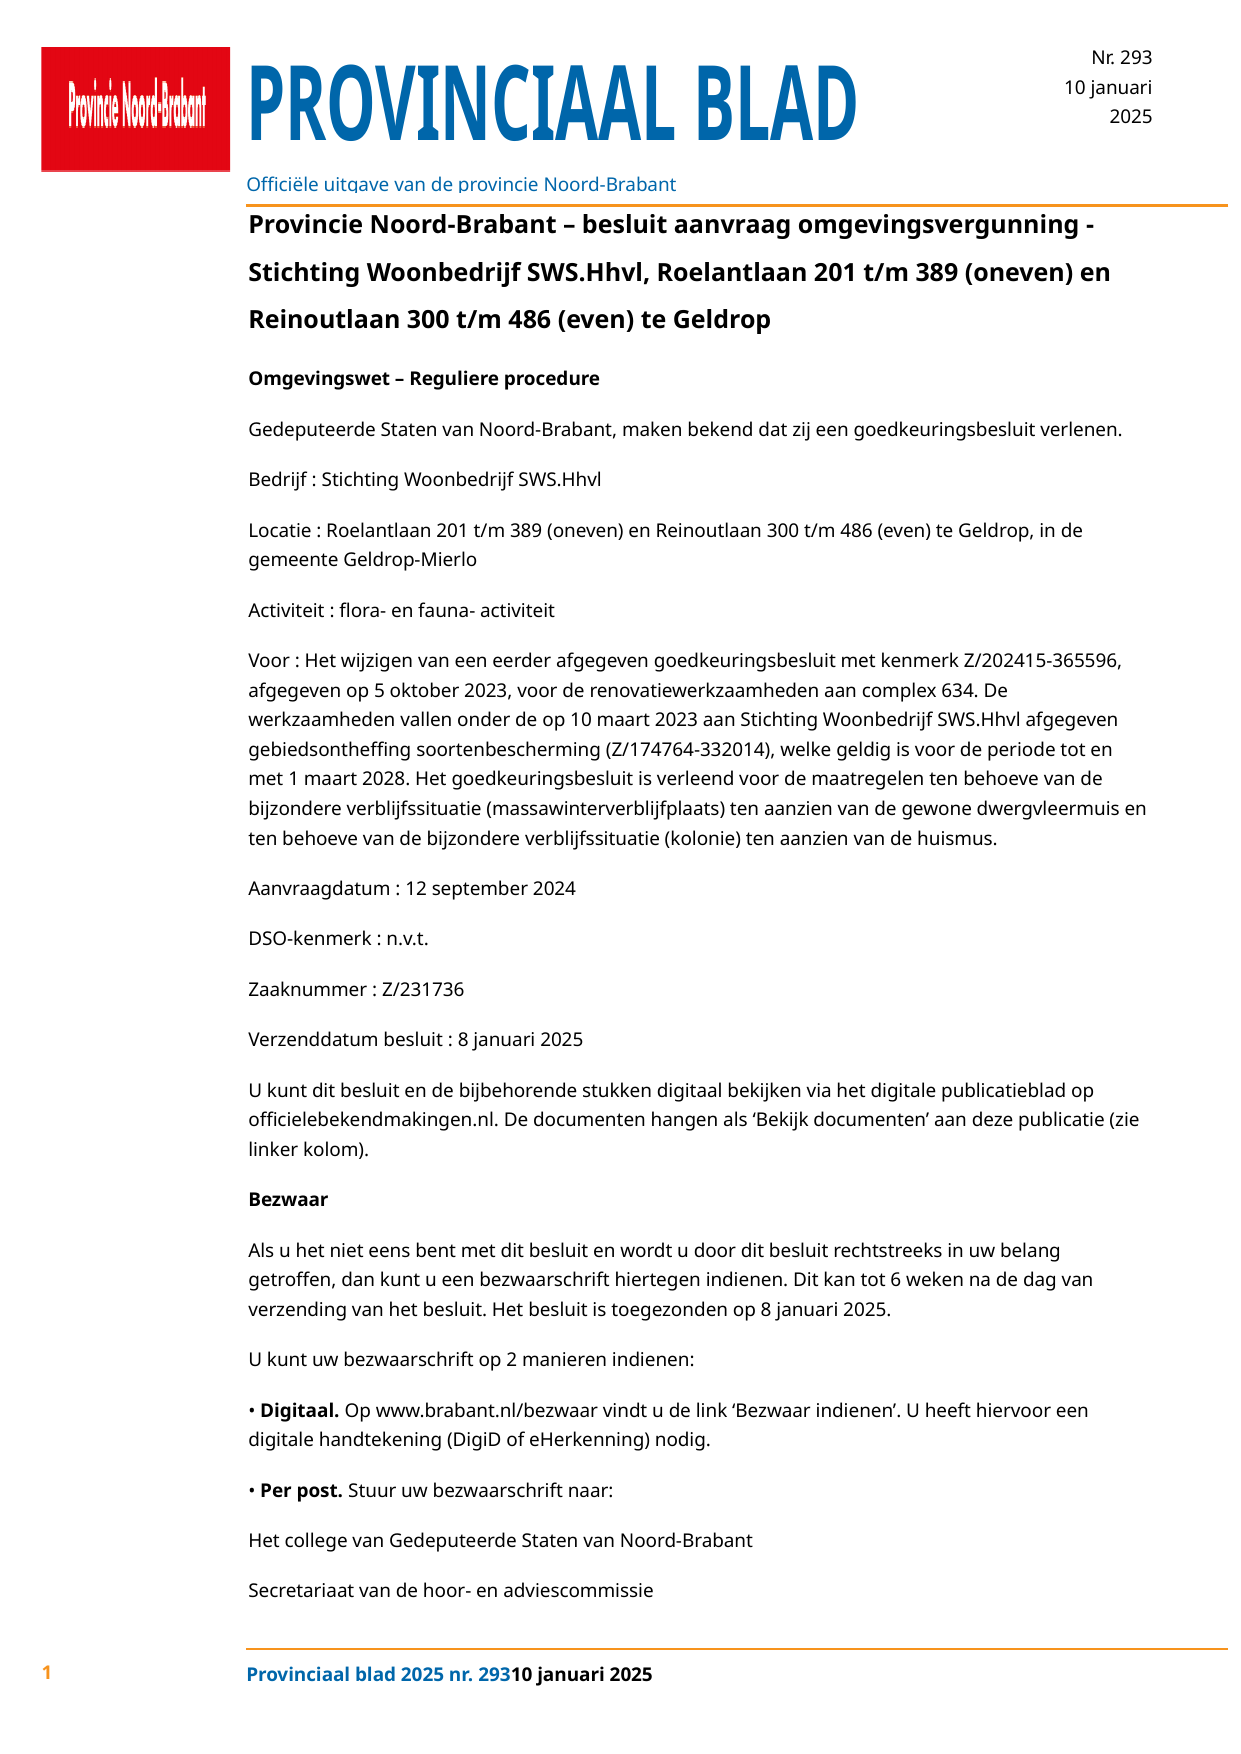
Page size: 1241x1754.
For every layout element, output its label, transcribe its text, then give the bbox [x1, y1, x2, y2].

text Aanvraagdatum : 12 september 2024 [248, 875, 1152, 901]
text Als u het niet eens bent met dit besluit en wordt u door dit besluit rechtstreeks in uw belang getroffen, dan kunt u een bezwaarschrift hiertegen indienen. Dit kan tot 6 weken na de dag van verzending van het besluit. Het besluit is toegezonden op 8 januari 2025. [248, 1237, 1152, 1322]
text Bezwaar [248, 1186, 1152, 1212]
text Omgevingswet – Reguliere procedure [248, 366, 1152, 391]
text Voor : Het wijzigen van een eerder afgegeven goedkeuringsbesluit met kenmerk Z/202415-365596, afgegeven op 5 oktober 2023, voor de renovatiewerkzaamheden aan complex 634. De werkzaamheden vallen onder de op 10 maart 2023 aan Stichting Woonbedrijf SWS.Hhvl afgegeven gebiedsontheffing soortenbescherming (Z/174764-332014), welke geldig is voor de periode tot en met 1 maart 2028. Het goedkeuringsbesluit is verleend voor de maatregelen ten behoeve van de bijzondere verblijfssituatie (massawinterverblijfplaats) ten aanzien van de gewone dwergvleermuis en ten behoeve van de bijzondere verblijfssituatie (kolonie) ten aanzien van de huismus. [248, 647, 1152, 850]
text Gedeputeerde Staten van Noord-Brabant, maken bekend dat zij een goedkeuringsbesluit verlenen. [248, 416, 1152, 442]
text Activiteit : flora- en fauna- activiteit [248, 597, 1152, 622]
text • Per post. Stuur uw bezwaarschrift naar: [248, 1477, 1152, 1502]
text Secretariaat van de hoor- en adviescommissie [248, 1578, 1152, 1603]
picture [41, 47, 231, 172]
text Bedrijf : Stichting Woonbedrijf SWS.Hhvl [248, 466, 1152, 492]
text DSO-kenmerk : n.v.t. [248, 926, 1152, 951]
text Provincie Noord-Brabant – besluit aanvraag omgevingsvergunning - Stichting Woonbedrijf SWS.Hhvl, Roelantlaan 201 t/m 389 (oneven) en Reinoutlaan 300 t/m 486 (even) te Geldrop [248, 207, 1152, 336]
text Zaaknummer : Z/231736 [248, 976, 1152, 1002]
text Het college van Gedeputeerde Staten van Noord-Brabant [248, 1527, 1152, 1553]
text • Digitaal. Op www.brabant.nl/bezwaar vindt u de link ‘Bezwaar indienen’. U heeft hiervoor een digitale handtekening (DigiD of eHerkenning) nodig. [248, 1397, 1152, 1452]
text Locatie : Roelantlaan 201 t/m 389 (oneven) en Reinoutlaan 300 t/m 486 (even) te Geldrop, in de gemeente Geldrop-Mierlo [248, 517, 1152, 572]
text Verzenddatum besluit : 8 januari 2025 [248, 1026, 1152, 1052]
text U kunt dit besluit en de bijbehorende stukken digitaal bekijken via het digitale publicatieblad op officielebekendmakingen.nl. De documenten hangen als ‘Bekijk documenten’ aan deze publicatie (zie linker kolom). [248, 1077, 1152, 1162]
text U kunt uw bezwaarschrift op 2 manieren indienen: [248, 1346, 1152, 1372]
